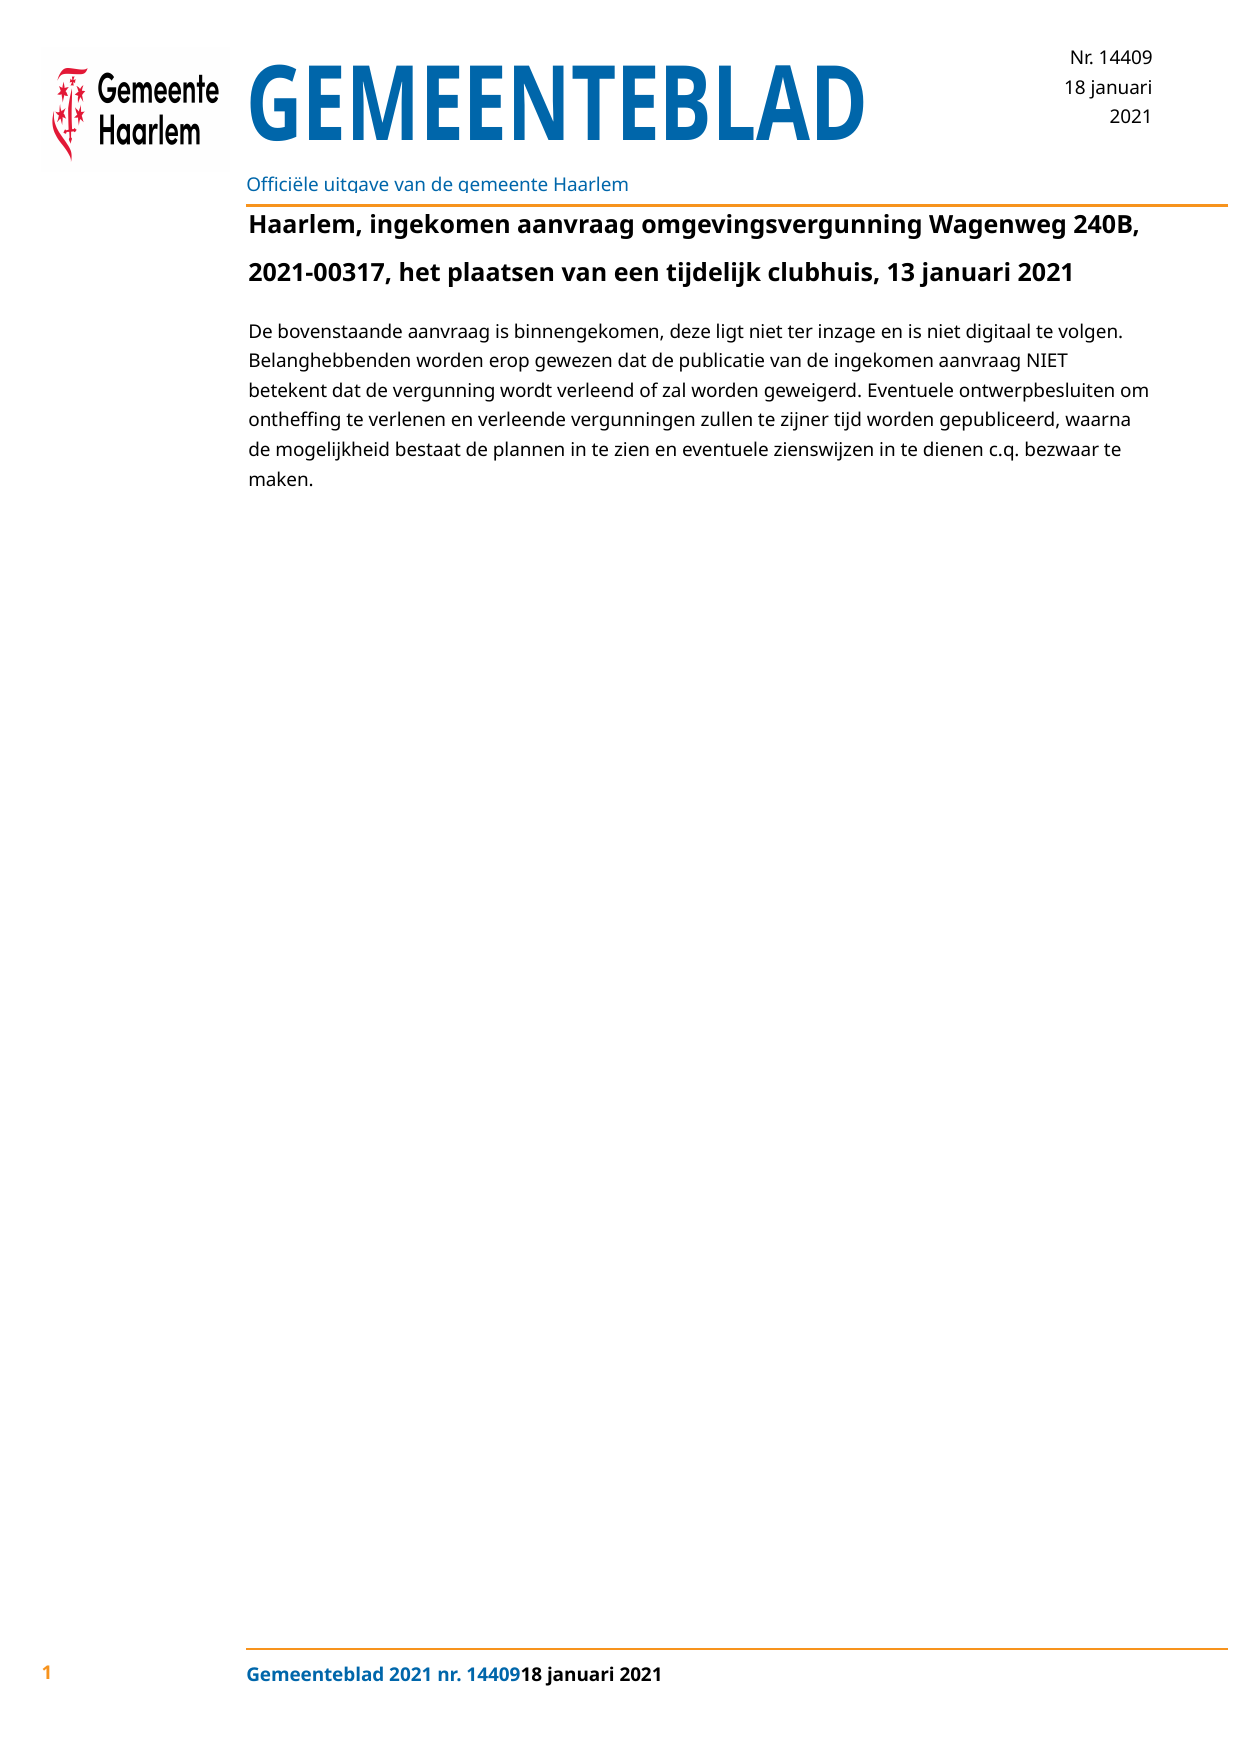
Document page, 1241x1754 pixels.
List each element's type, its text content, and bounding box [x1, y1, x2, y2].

picture [41, 47, 231, 172]
text De bovenstaande aanvraag is binnengekomen, deze ligt niet ter inzage en is niet digitaal te volgen. Belanghebbenden worden erop gewezen dat de publicatie van de ingekomen aanvraag NIET betekent dat de vergunning wordt verleend of zal worden geweigerd. Eventuele ontwerpbesluiten om ontheffing te verlenen en verleende vergunningen zullen te zijner tijd worden gepubliceerd, waarna de mogelijkheid bestaat de plannen in te zien en eventuele zienswijzen in te dienen c.q. bezwaar te maken. [248, 318, 1152, 492]
text Haarlem, ingekomen aanvraag omgevingsvergunning Wagenweg 240B, 2021-00317, het plaatsen van een tijdelijk clubhuis, 13 januari 2021 [248, 207, 1152, 288]
